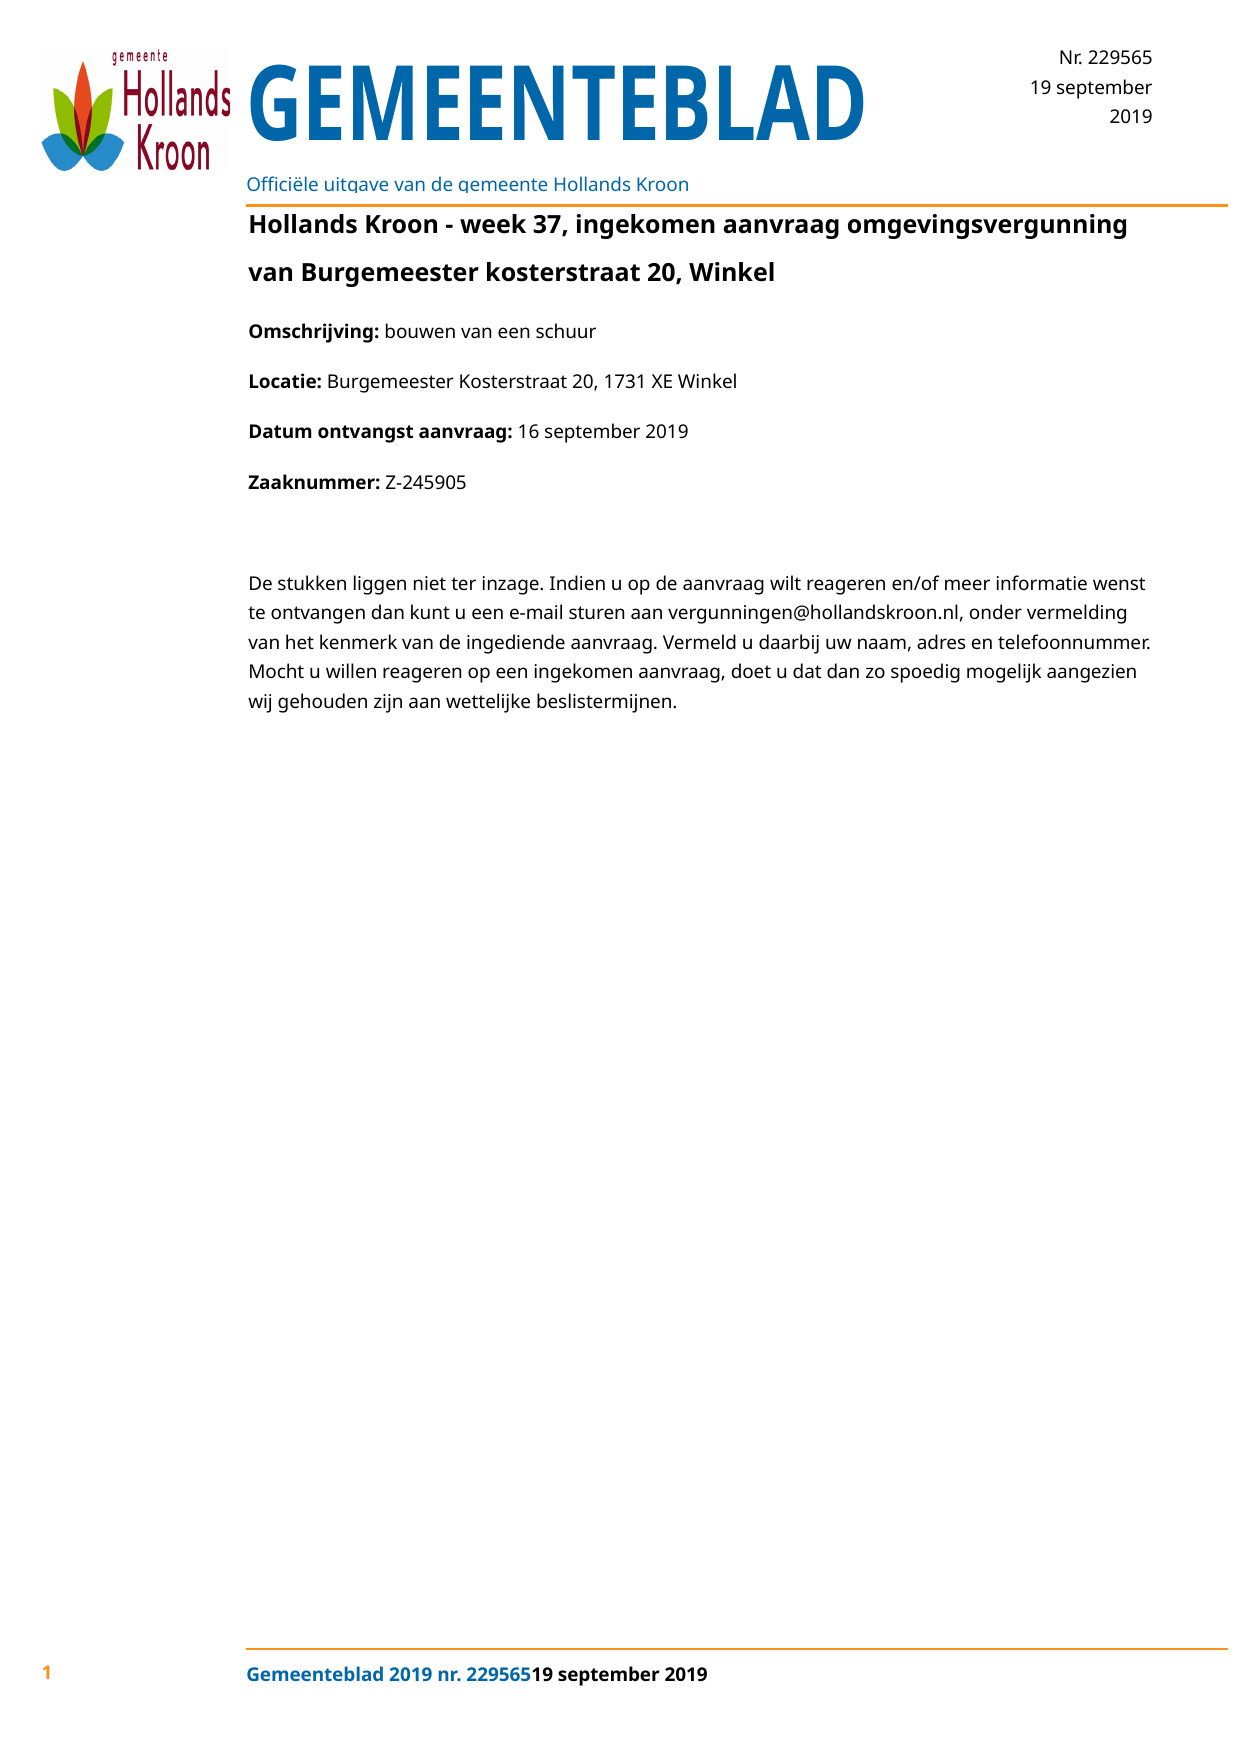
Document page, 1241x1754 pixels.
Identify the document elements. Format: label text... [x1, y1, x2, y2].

picture [41, 47, 231, 172]
text Hollands Kroon - week 37, ingekomen aanvraag omgevingsvergunning van Burgemeester kosterstraat 20, Winkel [248, 207, 1152, 288]
text Zaaknummer: Z-245905 [248, 469, 1152, 495]
text De stukken liggen niet ter inzage. Indien u op de aanvraag wilt reageren en/of meer informatie wenst te ontvangen dan kunt u een e-mail sturen aan vergunningen@hollandskroon.nl, onder vermelding van het kenmerk van de ingediende aanvraag. Vermeld u daarbij uw naam, adres en telefoonnummer. Mocht u willen reageren op een ingekomen aanvraag, doet u dat dan zo spoedig mogelijk aangezien wij gehouden zijn aan wettelijke beslistermijnen. [248, 570, 1152, 714]
text Datum ontvangst aanvraag: 16 september 2019 [248, 419, 1152, 444]
text Omschrijving: bouwen van een schuur [248, 318, 1152, 344]
text Locatie: Burgemeester Kosterstraat 20, 1731 XE Winkel [248, 368, 1152, 394]
